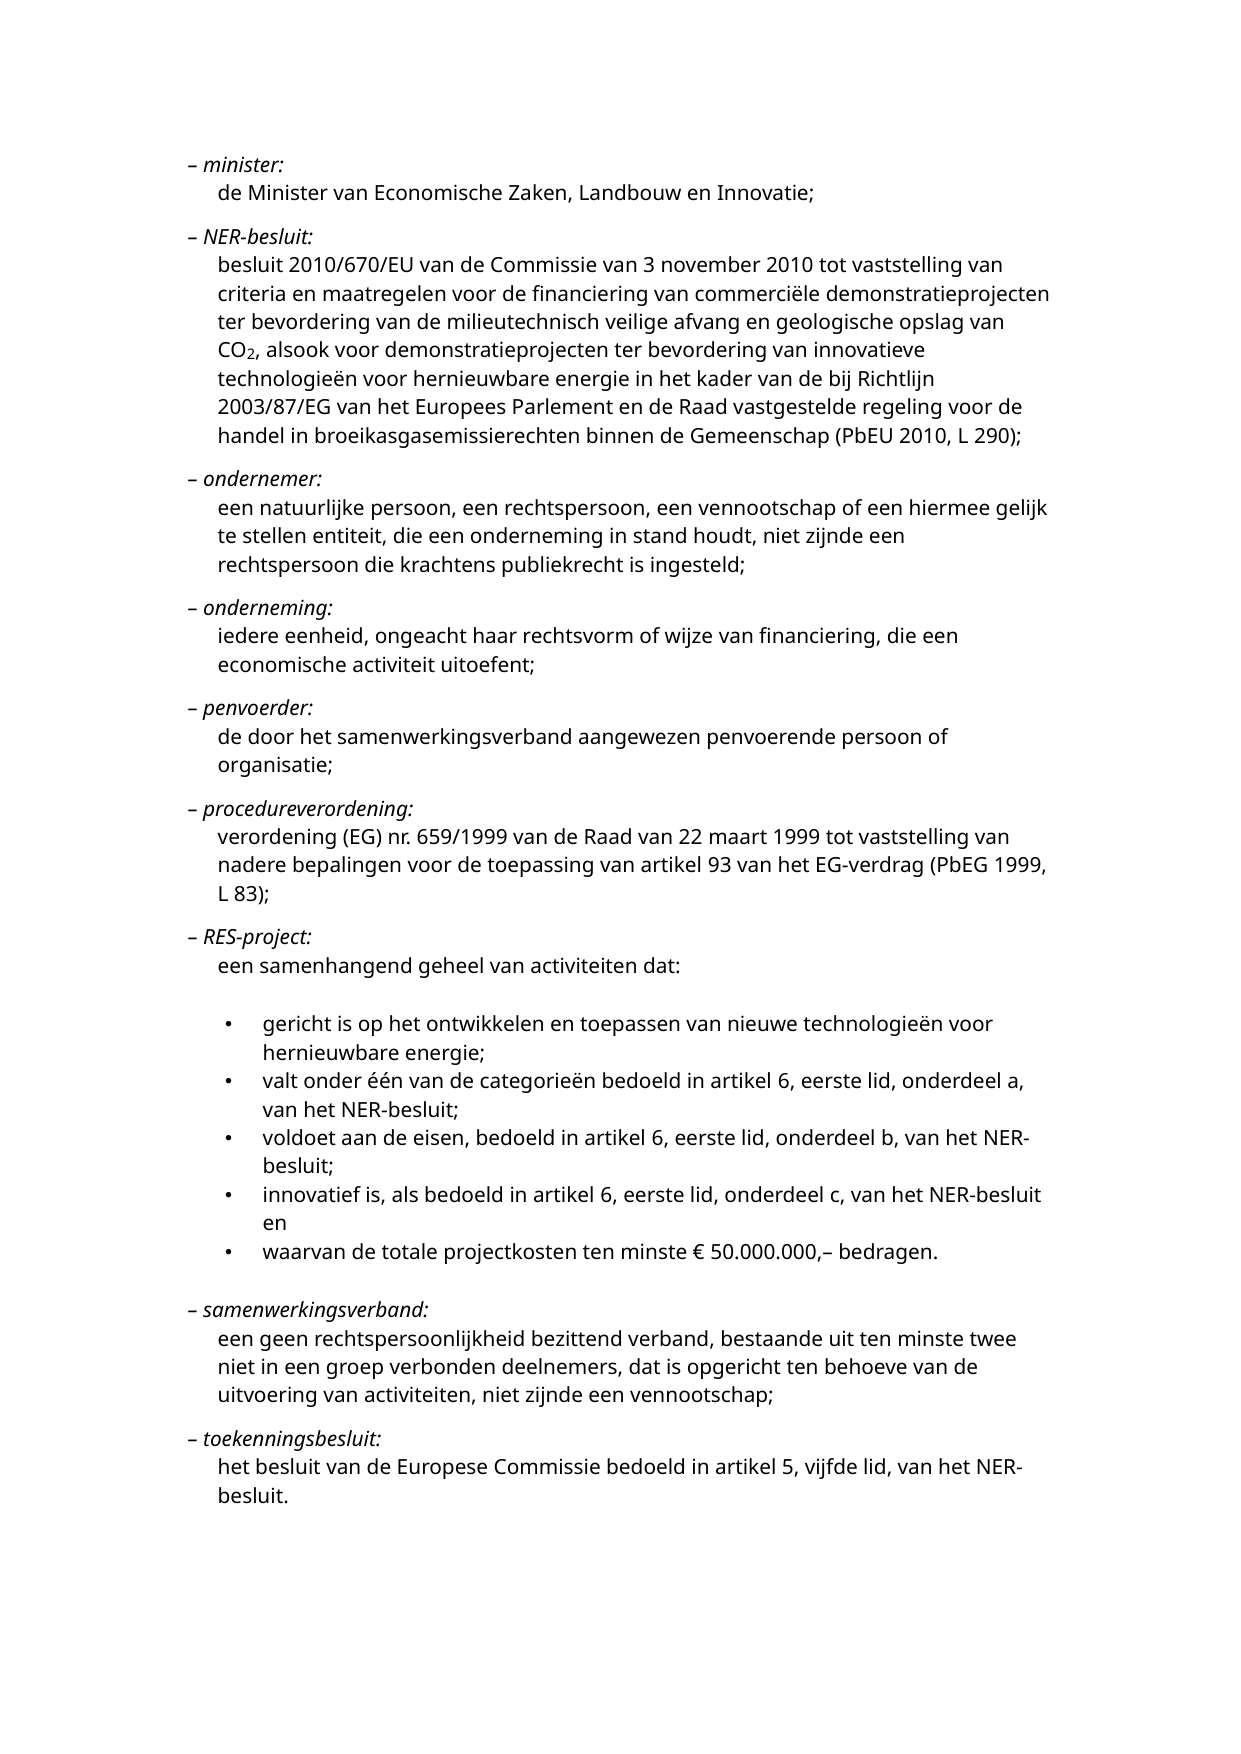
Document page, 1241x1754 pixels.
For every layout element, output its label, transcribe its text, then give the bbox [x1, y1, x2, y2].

text – toekenningsbesluit: [187, 1424, 1053, 1452]
text – onderneming: [187, 593, 1053, 622]
text de Minister van Economische Zaken, Landbouw en Innovatie; [217, 178, 1053, 207]
text – NER-besluit: [187, 222, 1053, 250]
text – RES-project: [187, 922, 1053, 951]
text – penvoerder: [187, 693, 1053, 722]
text besluit 2010/670/EU van de Commissie van 3 november 2010 tot vaststelling van criteria en maatregelen voor de financiering van commerciële demonstratieprojecten ter bevordering van de milieutechnisch veilige afvang en geologische opslag van CO2, alsook voor demonstratieprojecten ter bevordering van innovatieve technologieën voor hernieuwbare energie in het kader van de bij Richtlijn 2003/87/EG van het Europees Parlement en de Raad vastgestelde regeling voor de handel in broeikasgasemissierechten binnen de Gemeenschap (PbEU 2010, L 290); [217, 250, 1053, 449]
text – minister: [187, 150, 1053, 178]
list gericht is op het ontwikkelen en toepassen van nieuwe technologieën voor hernieuwbare energie; [225, 1009, 1053, 1066]
text een natuurlijke persoon, een rechtspersoon, een vennootschap of een hiermee gelijk te stellen entiteit, die een onderneming in stand houdt, niet zijnde een rechtspersoon die krachtens publiekrecht is ingesteld; [217, 493, 1053, 578]
text het besluit van de Europese Commissie bedoeld in artikel 5, vijfde lid, van het NER-besluit. [217, 1452, 1053, 1509]
text – procedureverordening: [187, 794, 1053, 822]
list valt onder één van de categorieën bedoeld in artikel 6, eerste lid, onderdeel a, van het NER-besluit; [225, 1066, 1053, 1123]
text een samenhangend geheel van activiteiten dat: [217, 951, 1053, 979]
text – ondernemer: [187, 464, 1053, 493]
text een geen rechtspersoonlijkheid bezittend verband, bestaande uit ten minste twee niet in een groep verbonden deelnemers, dat is opgericht ten behoeve van de uitvoering van activiteiten, niet zijnde een vennootschap; [217, 1324, 1053, 1409]
text – samenwerkingsverband: [187, 1295, 1053, 1324]
text iedere eenheid, ongeacht haar rechtsvorm of wijze van financiering, die een economische activiteit uitoefent; [217, 622, 1053, 678]
list waarvan de totale projectkosten ten minste € 50.000.000,– bedragen. [225, 1237, 1053, 1265]
list voldoet aan de eisen, bedoeld in artikel 6, eerste lid, onderdeel b, van het NER-besluit; [225, 1123, 1053, 1180]
text verordening (EG) nr. 659/1999 van de Raad van 22 maart 1999 tot vaststelling van nadere bepalingen voor de toepassing van artikel 93 van het EG-verdrag (PbEG 1999, L 83); [217, 822, 1053, 907]
list innovatief is, als bedoeld in artikel 6, eerste lid, onderdeel c, van het NER-besluit en [225, 1180, 1053, 1237]
text de door het samenwerkingsverband aangewezen penvoerende persoon of organisatie; [217, 722, 1053, 779]
